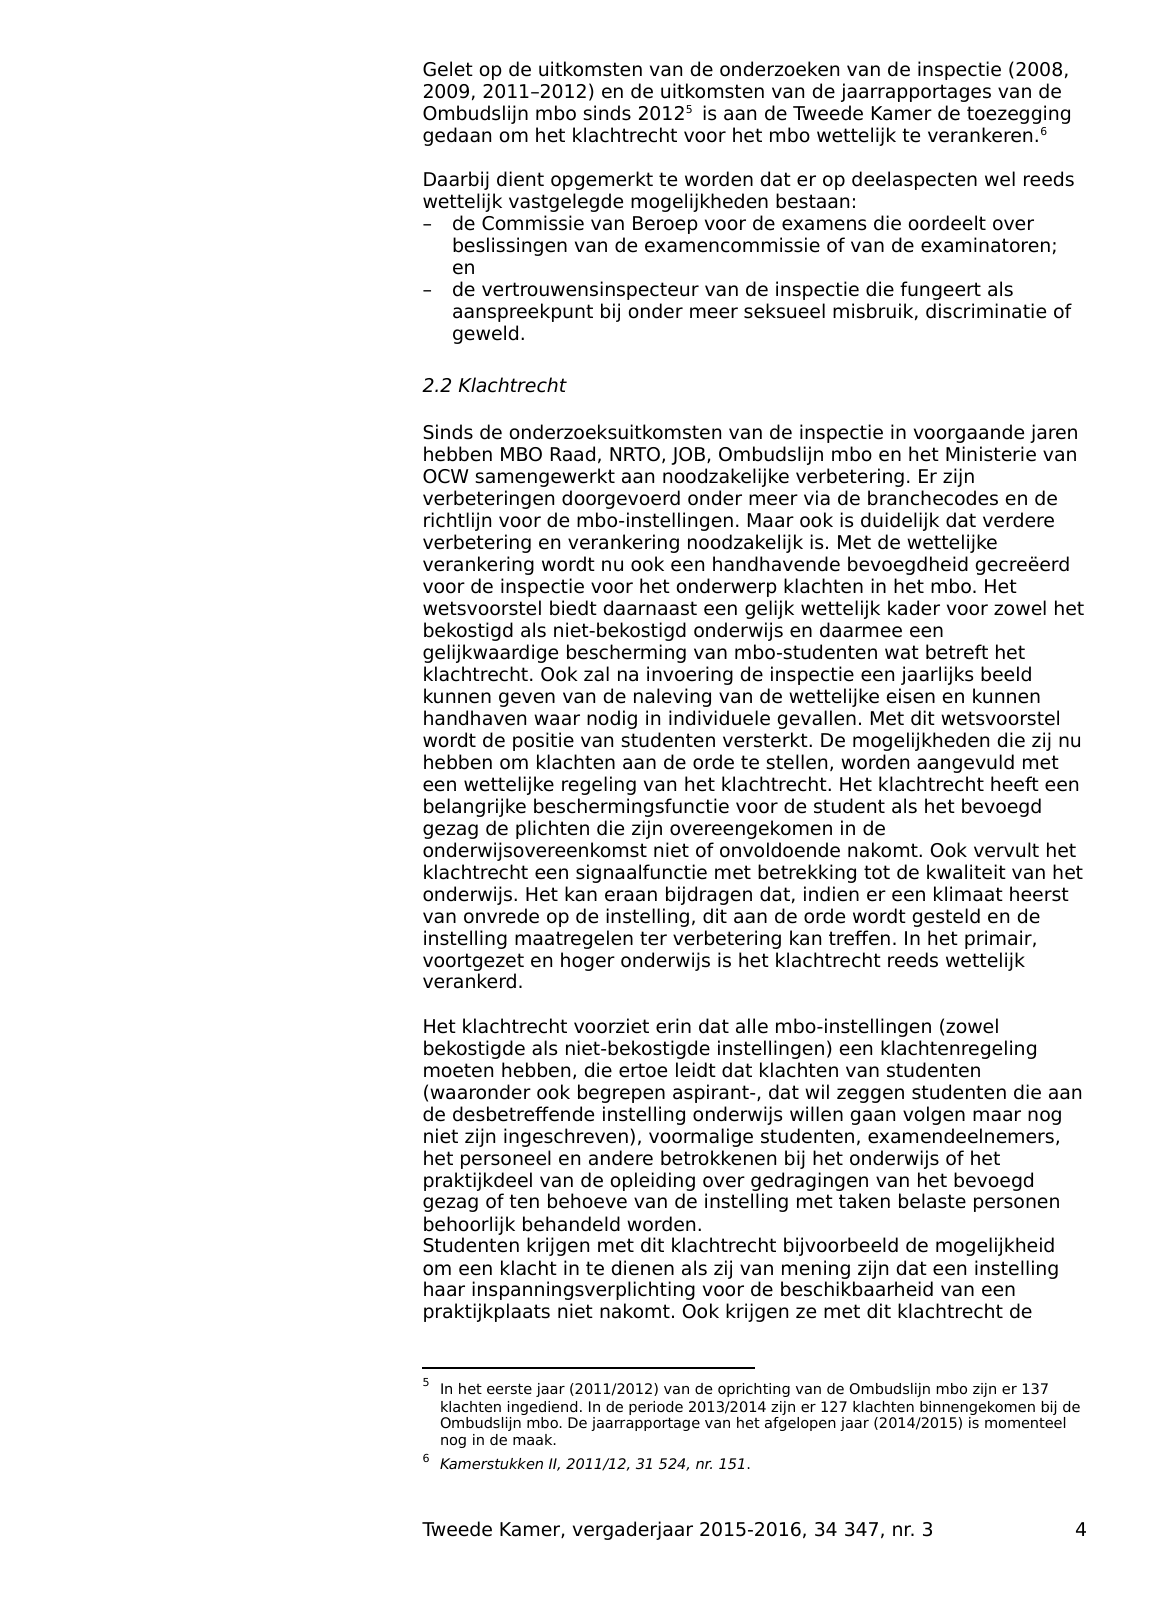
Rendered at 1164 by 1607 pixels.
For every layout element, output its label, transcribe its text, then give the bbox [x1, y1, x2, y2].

text Het klachtrecht voorziet erin dat alle mbo-instellingen (zowel bekostigde als niet-bekostigde instellingen) een klachtenregeling moeten hebben, die ertoe leidt dat klachten van studenten (waaronder ook begrepen aspirant-, dat wil zeggen studenten die aan de desbetreffende instelling onderwijs willen gaan volgen maar nog niet zijn ingeschreven), voormalige studenten, examendeelnemers, het personeel en andere betrokkenen bij het onderwijs of het praktijkdeel van de opleiding over gedragingen van het bevoegd gezag of ten behoeve van de instelling met taken belaste personen behoorlijk behandeld worden. [422, 1016, 1087, 1235]
text Sinds de onderzoeksuitkomsten van de inspectie in voorgaande jaren hebben MBO Raad, NRTO, JOB, Ombudslijn mbo en het Ministerie van OCW samengewerkt aan noodzakelijke verbetering. Er zijn verbeteringen doorgevoerd onder meer via de branchecodes en de richtlijn voor de mbo-instellingen. Maar ook is duidelijk dat verdere verbetering en verankering noodzakelijk is. Met de wettelijke verankering wordt nu ook een handhavende bevoegdheid gecreëerd voor de inspectie voor het onderwerp klachten in het mbo. Het wetsvoorstel biedt daarnaast een gelijk wettelijk kader voor zowel het bekostigd als niet-bekostigd onderwijs en daarmee een gelijkwaardige bescherming van mbo-studenten wat betreft het klachtrecht. Ook zal na invoering de inspectie een jaarlijks beeld kunnen geven van de naleving van de wettelijke eisen en kunnen handhaven waar nodig in individuele gevallen. Met dit wetsvoorstel wordt de positie van studenten versterkt. De mogelijkheden die zij nu hebben om klachten aan de orde te stellen, worden aangevuld met een wettelijke regeling van het klachtrecht. Het klachtrecht heeft een belangrijke beschermingsfunctie voor de student als het bevoegd gezag de plichten die zijn overeengekomen in de onderwijsovereenkomst niet of onvoldoende nakomt. Ook vervult het klachtrecht een signaalfunctie met betrekking tot de kwaliteit van het onderwijs. Het kan eraan bijdragen dat, indien er een klimaat heerst van onvrede op de instelling, dit aan de orde wordt gesteld en de instelling maatregelen ter verbetering kan treffen. In het primair, voortgezet en hoger onderwijs is het klachtrecht reeds wettelijk verankerd. [422, 422, 1087, 993]
text – de Commissie van Beroep voor de examens die oordeelt over beslissingen van de examencommissie of van de examinatoren; en [422, 213, 1087, 279]
text In het eerste jaar (2011/2012) van de oprichting van de Ombudslijn mbo zijn er 137 klachten ingediend. In de periode 2013/2014 zijn er 127 klachten binnengekomen bij de Ombudslijn mbo. De jaarrapportage van het afgelopen jaar (2014/2015) is momenteel nog in de maak. [422, 1377, 1087, 1449]
text Studenten krijgen met dit klachtrecht bijvoorbeeld de mogelijkheid om een klacht in te dienen als zij van mening zijn dat een instelling haar inspanningsverplichting voor de beschikbaarheid van een praktijkplaats niet nakomt. Ook krijgen ze met dit klachtrecht de [422, 1235, 1087, 1323]
text Gelet op de uitkomsten van de onderzoeken van de inspectie (2008, 2009, 2011–2012) en de uitkomsten van de jaarrapportages van de Ombudslijn mbo sinds 2012 is aan de Tweede Kamer de toezegging gedaan om het klachtrecht voor het mbo wettelijk te verankeren. [422, 59, 1087, 147]
subtitle 2.2 Klachtrecht [422, 375, 1087, 397]
text Daarbij dient opgemerkt te worden dat er op deelaspecten wel reeds wettelijk vastgelegde mogelijkheden bestaan: [422, 169, 1087, 213]
text – de vertrouwensinspecteur van de inspectie die fungeert als aanspreekpunt bij onder meer seksueel misbruik, discriminatie of geweld. [422, 279, 1087, 345]
text Kamerstukken II, 2011/12, 31 524, nr. 151. [422, 1452, 1087, 1474]
